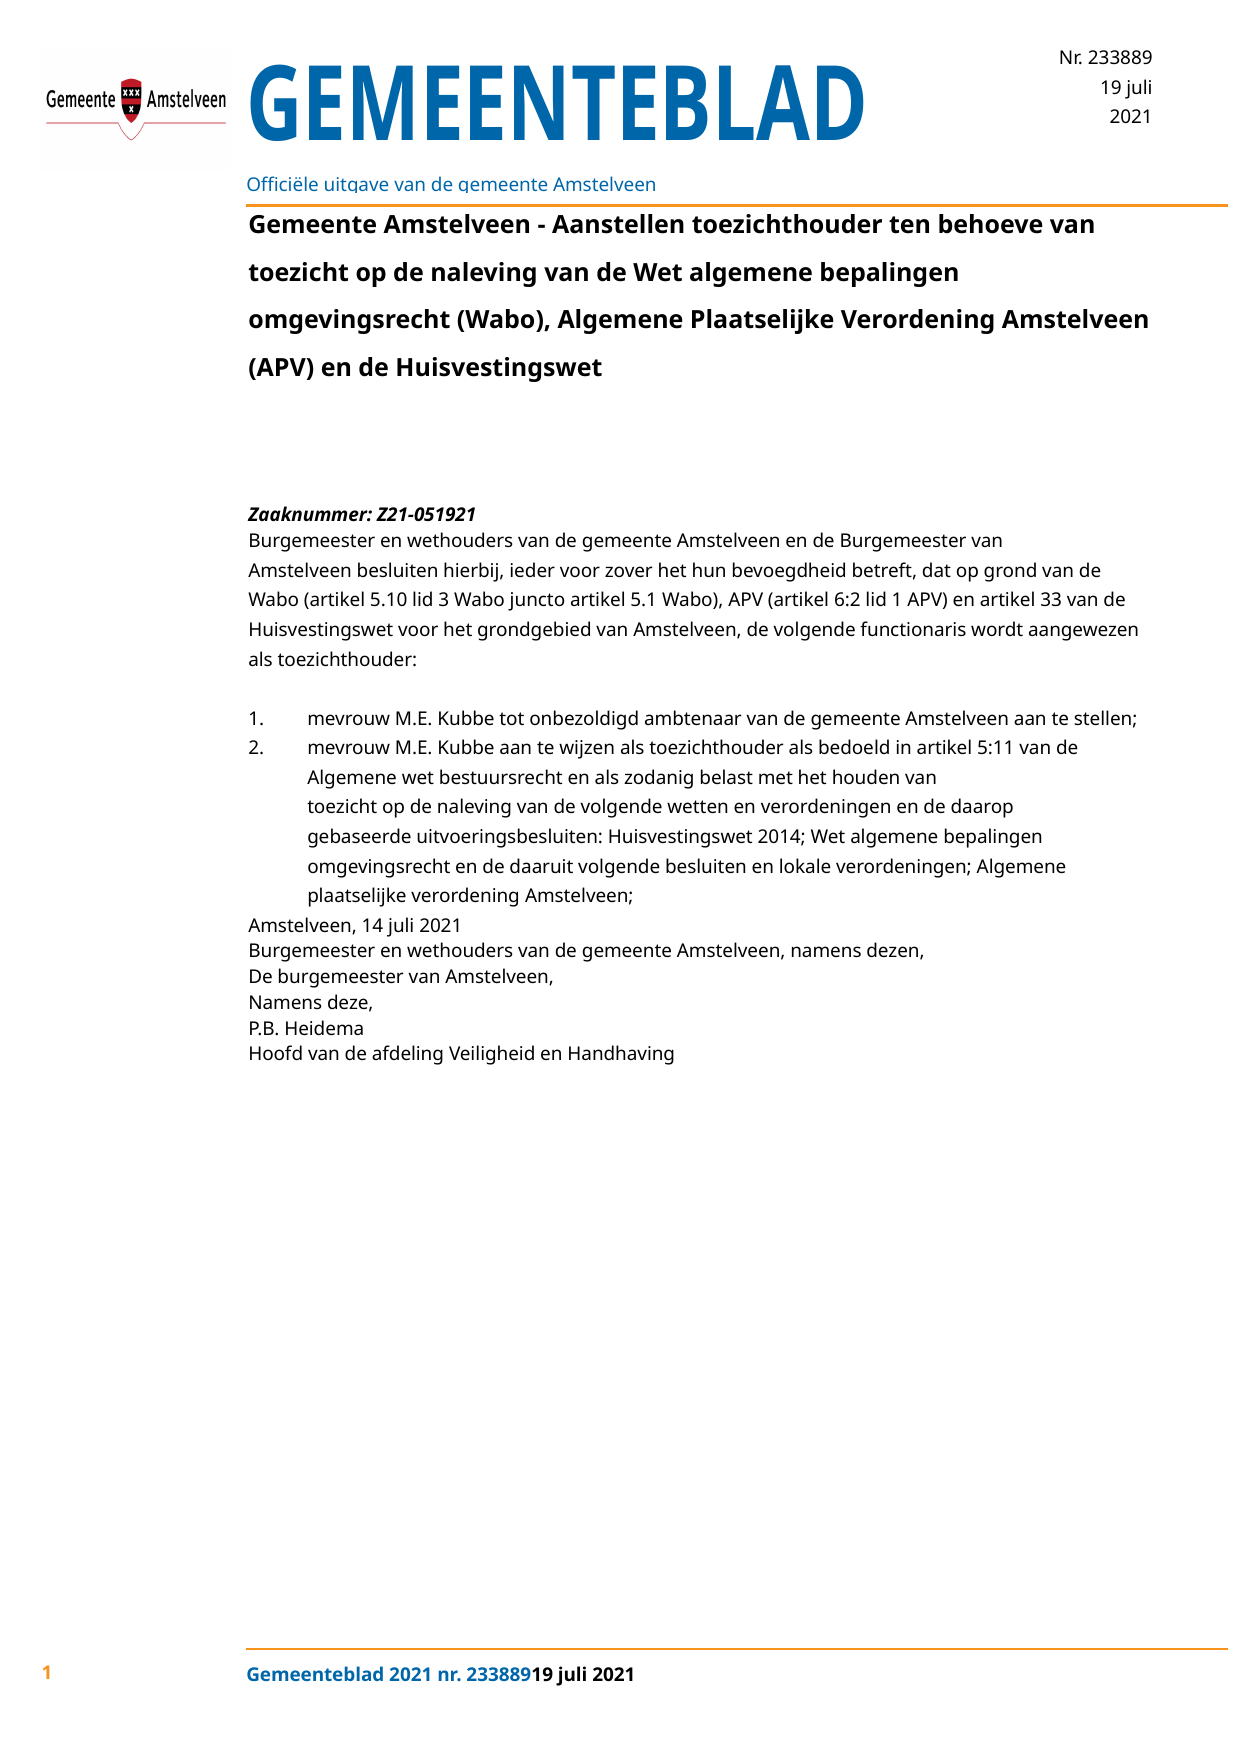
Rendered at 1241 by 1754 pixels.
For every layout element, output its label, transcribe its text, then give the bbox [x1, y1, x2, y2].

list toezicht op de naleving van de volgende wetten en verordeningen en de daarop [248, 794, 1152, 819]
text De burgemeester van Amstelveen, [248, 963, 1152, 989]
text Gemeente Amstelveen - Aanstellen toezichthouder ten behoeve van toezicht op de naleving van de Wet algemene bepalingen omgevingsrecht (Wabo), Algemene Plaatselijke Verordening Amstelveen (APV) en de Huisvestingswet [248, 207, 1152, 384]
text Zaaknummer: Z21-051921 [248, 502, 1152, 527]
text Amstelveen besluiten hierbij, ieder voor zover het hun bevoegdheid betreft, dat op grond van de Wabo (artikel 5.10 lid 3 Wabo juncto artikel 5.1 Wabo), APV (artikel 6:2 lid 1 APV) en artikel 33 van de Huisvestingswet voor het grondgebied van Amstelveen, de volgende functionaris wordt aangewezen als toezichthouder: [248, 557, 1152, 671]
text Amstelveen, 14 juli 2021 [248, 912, 1152, 938]
text P.B. Heidema [248, 1015, 1152, 1041]
list mevrouw M.E. Kubbe aan te wijzen als toezichthouder als bedoeld in artikel 5:11 van de Algemene wet bestuursrecht en als zodanig belast met het houden van [248, 734, 1152, 790]
text Namens deze, [248, 989, 1152, 1015]
text Burgemeester en wethouders van de gemeente Amstelveen en de Burgemeester van [248, 527, 1152, 553]
list mevrouw M.E. Kubbe tot onbezoldigd ambtenaar van de gemeente Amstelveen aan te stellen; [248, 705, 1152, 731]
text Burgemeester en wethouders van de gemeente Amstelveen, namens dezen, [248, 938, 1152, 963]
picture [41, 47, 231, 172]
list gebaseerde uitvoeringsbesluiten: Huisvestingswet 2014; Wet algemene bepalingen omgevingsrecht en de daaruit volgende besluiten en lokale verordeningen; Algemene plaatselijke verordening Amstelveen; [248, 823, 1152, 908]
text Hoofd van de afdeling Veiligheid en Handhaving [248, 1041, 1152, 1066]
